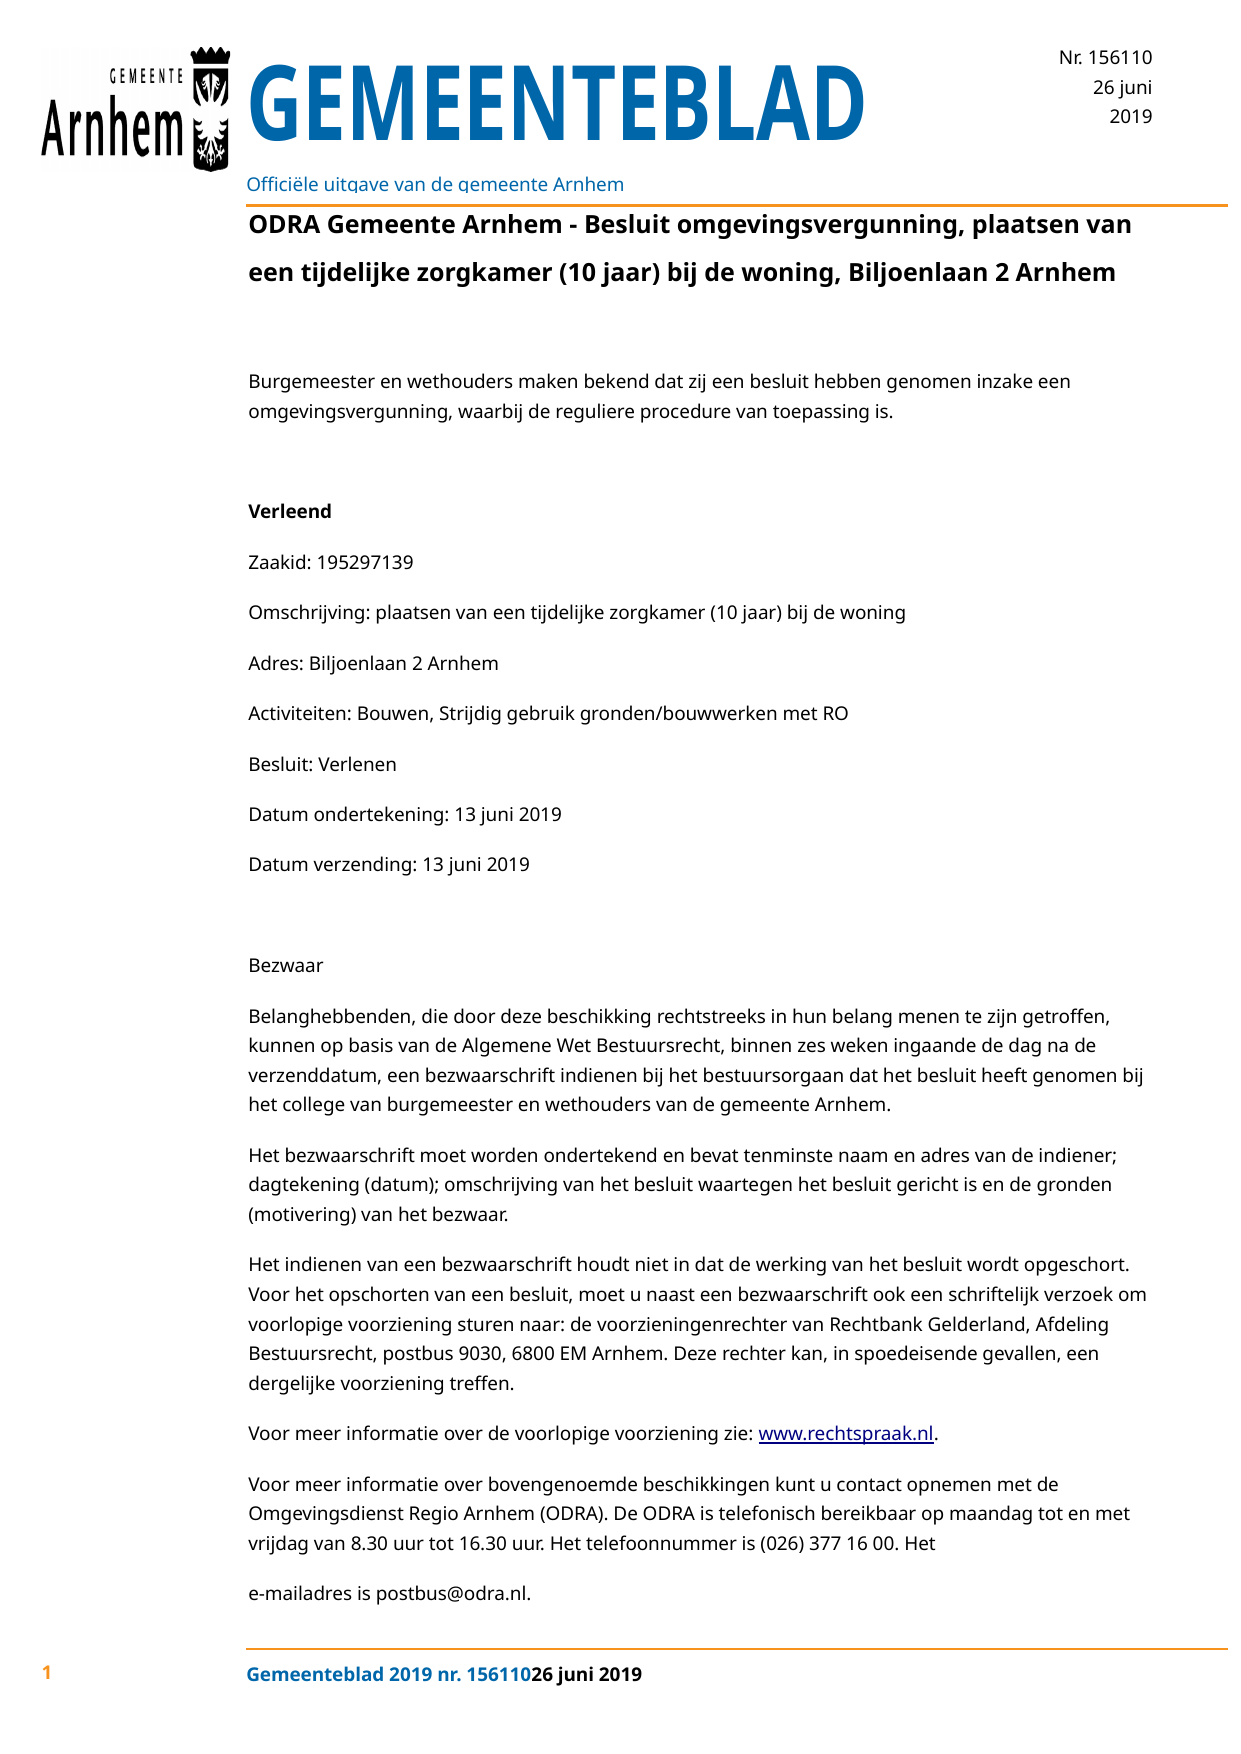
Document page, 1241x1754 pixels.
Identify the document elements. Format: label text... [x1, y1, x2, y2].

text Burgemeester en wethouders maken bekend dat zij een besluit hebben genomen inzake een omgevingsvergunning, waarbij de reguliere procedure van toepassing is. [248, 368, 1152, 424]
text Omschrijving: plaatsen van een tijdelijke zorgkamer (10 jaar) bij de woning [248, 599, 1152, 625]
text Voor meer informatie over bovengenoemde beschikkingen kunt u contact opnemen met de Omgevingsdienst Regio Arnhem (ODRA). De ODRA is telefonisch bereikbaar op maandag tot en met vrijdag van 8.30 uur tot 16.30 uur. Het telefoonnummer is (026) 377 16 00. Het [248, 1471, 1152, 1556]
text Zaakid: 195297139 [248, 549, 1152, 575]
text Belanghebbenden, die door deze beschikking rechtstreeks in hun belang menen te zijn getroffen, kunnen op basis van de Algemene Wet Bestuursrecht, binnen zes weken ingaande de dag na de verzenddatum, een bezwaarschrift indienen bij het bestuursorgaan dat het besluit heeft genomen bij het college van burgemeester en wethouders van de gemeente Arnhem. [248, 1003, 1152, 1117]
picture [41, 47, 231, 172]
text Verleend [248, 499, 1152, 524]
text Het bezwaarschrift moet worden ondertekend en bevat tenminste naam en adres van de indiener; dagtekening (datum); omschrijving van het besluit waartegen het besluit gericht is en de gronden (motivering) van het bezwaar. [248, 1142, 1152, 1227]
text Het indienen van een bezwaarschrift houdt niet in dat de werking van het besluit wordt opgeschort. Voor het opschorten van een besluit, moet u naast een bezwaarschrift ook een schriftelijk verzoek om voorlopige voorziening sturen naar: de voorzieningenrechter van Rechtbank Gelderland, Afdeling Bestuursrecht, postbus 9030, 6800 EM Arnhem. Deze rechter kan, in spoedeisende gevallen, een dergelijke voorziening treffen. [248, 1252, 1152, 1396]
text Voor meer informatie over de voorlopige voorziening zie: www.rechtspraak.nl. [248, 1420, 1152, 1446]
text e-mailadres is postbus@odra.nl. [248, 1580, 1152, 1606]
text Datum ondertekening: 13 juni 2019 [248, 801, 1152, 827]
text Activiteiten: Bouwen, Strijdig gebruik gronden/bouwwerken met RO [248, 700, 1152, 726]
text ODRA Gemeente Arnhem - Besluit omgevingsvergunning, plaatsen van een tijdelijke zorgkamer (10 jaar) bij de woning, Biljoenlaan 2 Arnhem [248, 207, 1152, 288]
text Besluit: Verlenen [248, 751, 1152, 777]
text Datum verzending: 13 juni 2019 [248, 852, 1152, 877]
text Bezwaar [248, 952, 1152, 978]
text Adres: Biljoenlaan 2 Arnhem [248, 650, 1152, 676]
